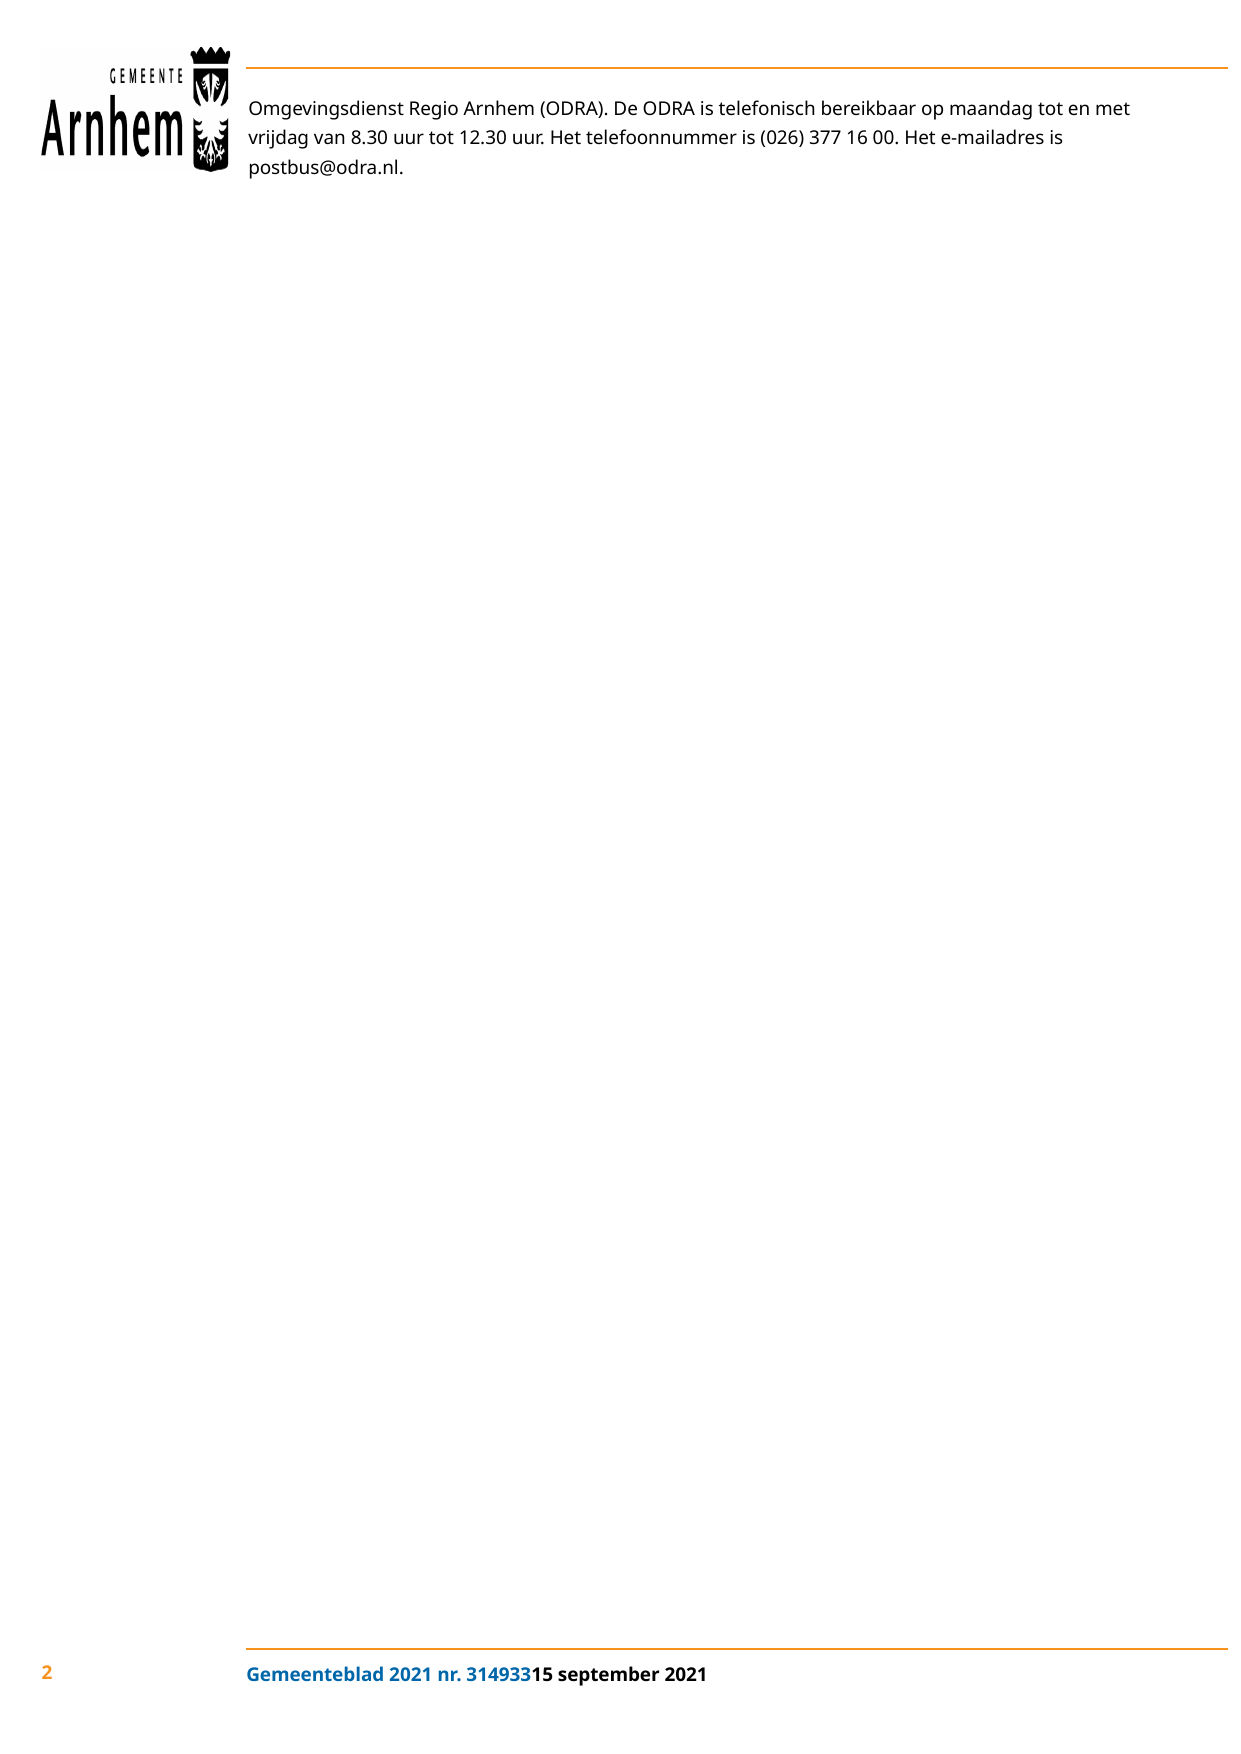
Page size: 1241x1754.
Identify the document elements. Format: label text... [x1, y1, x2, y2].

picture [41, 47, 231, 172]
text Omgevingsdienst Regio Arnhem (ODRA). De ODRA is telefonisch bereikbaar op maandag tot en met vrijdag van 8.30 uur tot 12.30 uur. Het telefoonnummer is (026) 377 16 00. Het e-mailadres is postbus@odra.nl. [248, 95, 1152, 180]
